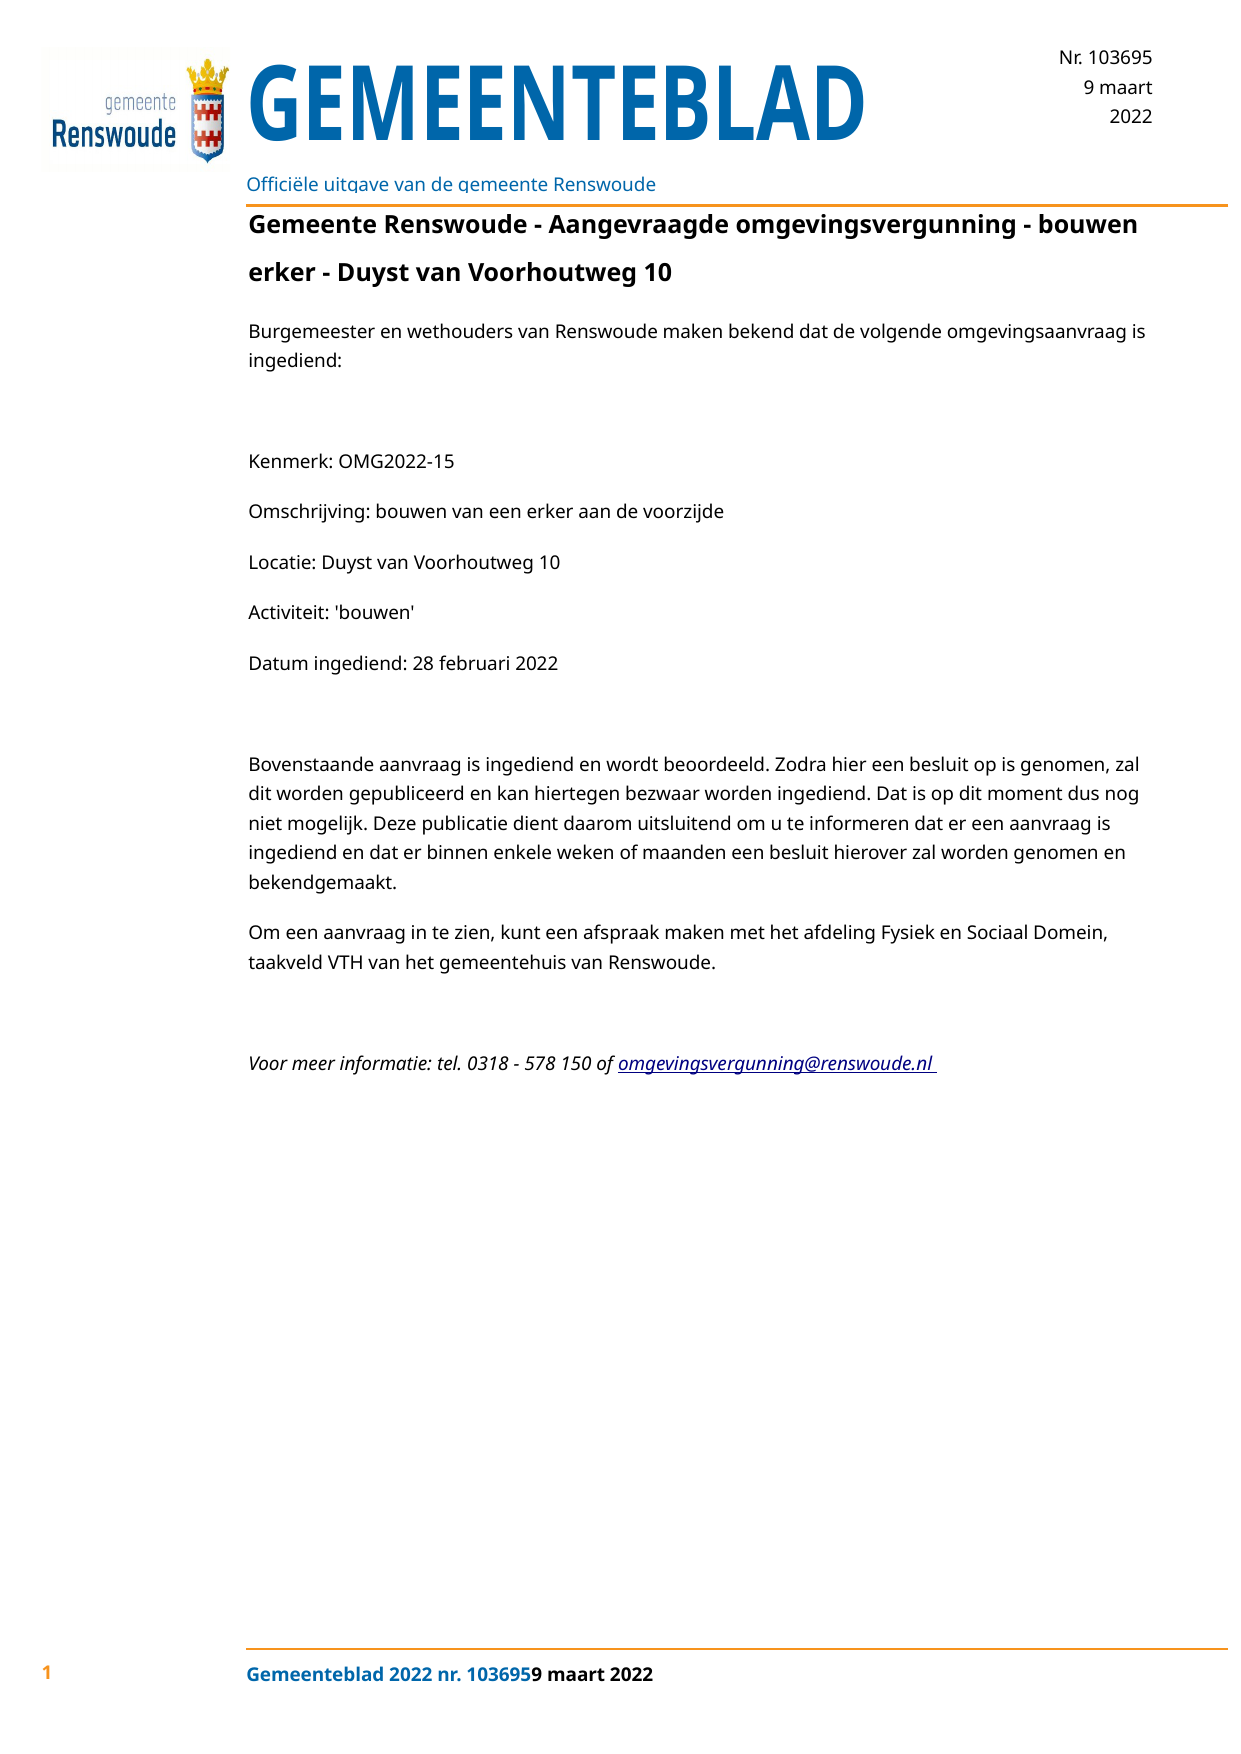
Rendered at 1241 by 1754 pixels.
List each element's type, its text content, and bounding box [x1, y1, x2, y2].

text Activiteit: 'bouwen' [248, 599, 1152, 625]
text Datum ingediend: 28 februari 2022 [248, 650, 1152, 676]
text Burgemeester en wethouders van Renswoude maken bekend dat de volgende omgevingsaanvraag is ingediend: [248, 318, 1152, 373]
text Gemeente Renswoude - Aangevraagde omgevingsvergunning - bouwen erker - Duyst van Voorhoutweg 10 [248, 207, 1152, 288]
text Omschrijving: bouwen van een erker aan de voorzijde [248, 499, 1152, 524]
text Kenmerk: OMG2022-15 [248, 448, 1152, 474]
text Locatie: Duyst van Voorhoutweg 10 [248, 549, 1152, 575]
text Om een aanvraag in te zien, kunt een afspraak maken met het afdeling Fysiek en Sociaal Domein, taakveld VTH van het gemeentehuis van Renswoude. [248, 919, 1152, 975]
text Bovenstaande aanvraag is ingediend en wordt beoordeeld. Zodra hier een besluit op is genomen, zal dit worden gepubliceerd en kan hiertegen bezwaar worden ingediend. Dat is op dit moment dus nog niet mogelijk. Deze publicatie dient daarom uitsluitend om u te informeren dat er een aanvraag is ingediend en dat er binnen enkele weken of maanden een besluit hierover zal worden genomen en bekendgemaakt. [248, 751, 1152, 895]
picture [41, 47, 231, 172]
text Voor meer informatie: tel. 0318 - 578 150 of omgevingsvergunning@renswoude.nl [248, 1050, 1152, 1076]
